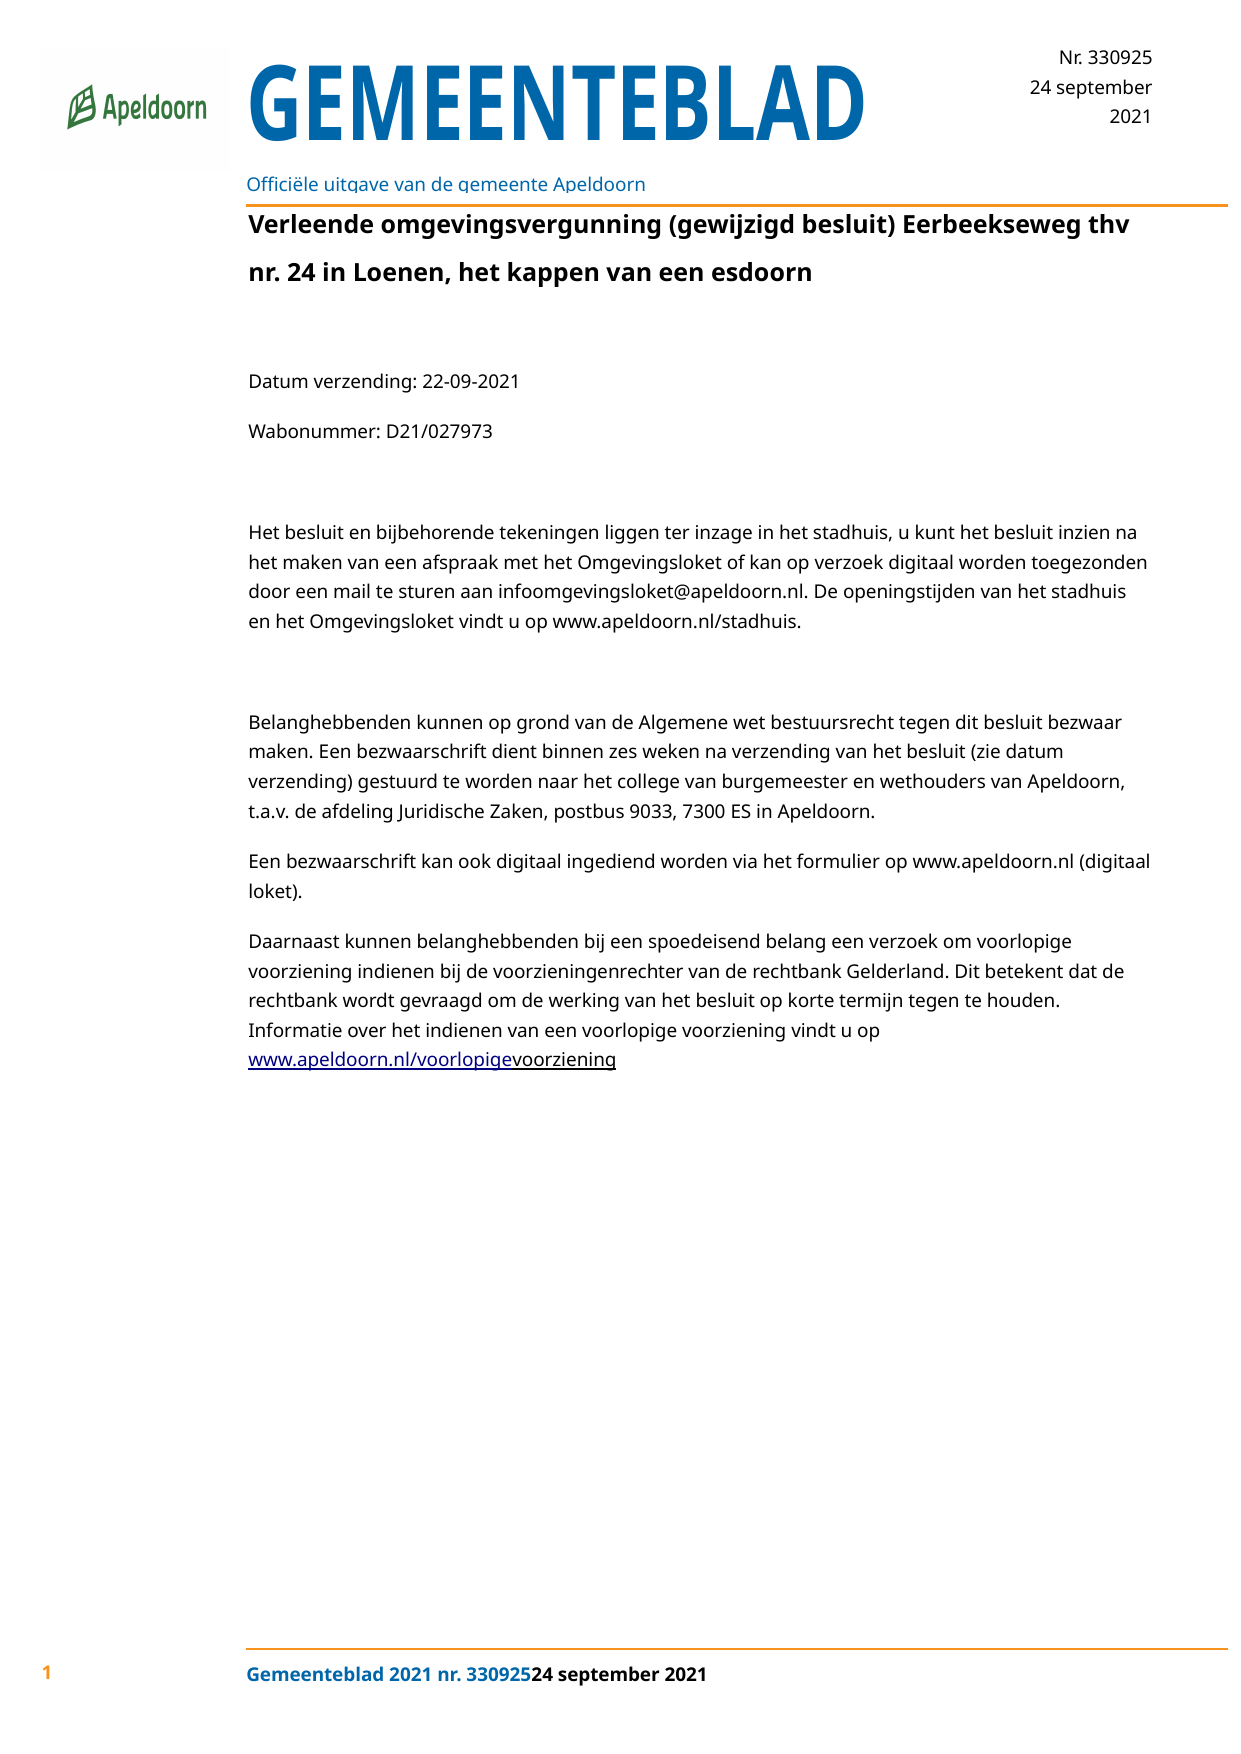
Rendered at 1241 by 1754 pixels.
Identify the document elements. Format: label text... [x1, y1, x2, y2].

text Verleende omgevingsvergunning (gewijzigd besluit) Eerbeekseweg thv nr. 24 in Loenen, het kappen van een esdoorn [248, 207, 1152, 288]
text Daarnaast kunnen belanghebbenden bij een spoedeisend belang een verzoek om voorlopige voorziening indienen bij de voorzieningenrechter van de rechtbank Gelderland. Dit betekent dat de rechtbank wordt gevraagd om de werking van het besluit op korte termijn tegen te houden. Informatie over het indienen van een voorlopige voorziening vindt u op www.apeldoorn.nl/voorlopigevoorziening [248, 928, 1152, 1072]
text Datum verzending: 22-09-2021 [248, 368, 1152, 394]
text Een bezwaarschrift kan ook digitaal ingediend worden via het formulier op www.apeldoorn.nl (digitaal loket). [248, 848, 1152, 904]
text Het besluit en bijbehorende tekeningen liggen ter inzage in het stadhuis, u kunt het besluit inzien na het maken van een afspraak met het Omgevingsloket of kan op verzoek digitaal worden toegezonden door een mail te sturen aan infoomgevingsloket@apeldoorn.nl. De openingstijden van het stadhuis en het Omgevingsloket vindt u op www.apeldoorn.nl/stadhuis. [248, 519, 1152, 634]
picture [41, 47, 231, 172]
text Wabonummer: D21/027973 [248, 419, 1152, 444]
text Belanghebbenden kunnen op grond van de Algemene wet bestuursrecht tegen dit besluit bezwaar maken. Een bezwaarschrift dient binnen zes weken na verzending van het besluit (zie datum verzending) gestuurd te worden naar het college van burgemeester en wethouders van Apeldoorn, t.a.v. de afdeling Juridische Zaken, postbus 9033, 7300 ES in Apeldoorn. [248, 709, 1152, 824]
